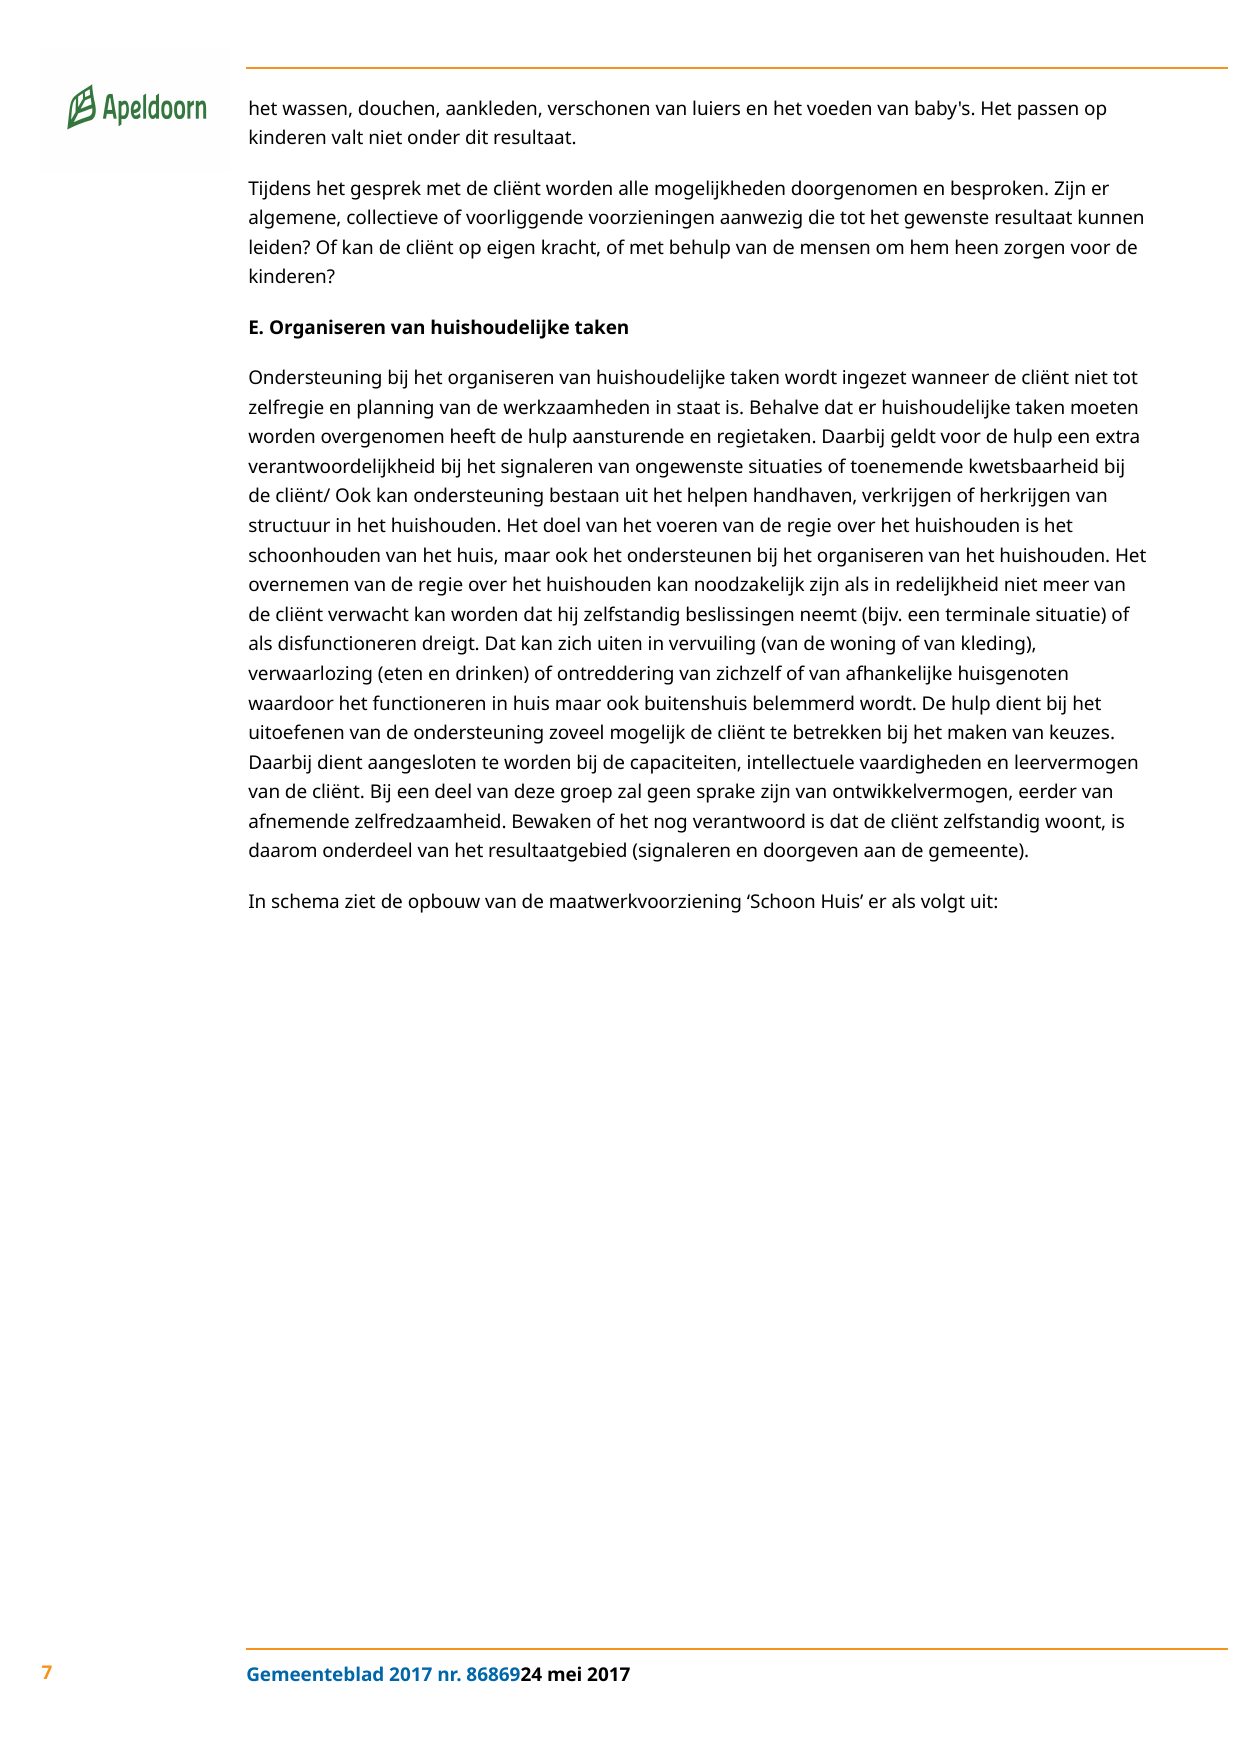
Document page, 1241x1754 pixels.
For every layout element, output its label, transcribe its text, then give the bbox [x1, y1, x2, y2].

text Ondersteuning bij het organiseren van huishoudelijke taken wordt ingezet wanneer de cliënt niet tot zelfregie en planning van de werkzaamheden in staat is. Behalve dat er huishoudelijke taken moeten worden overgenomen heeft de hulp aansturende en regietaken. Daarbij geldt voor de hulp een extra verantwoordelijkheid bij het signaleren van ongewenste situaties of toenemende kwetsbaarheid bij de cliënt/ Ook kan ondersteuning bestaan uit het helpen handhaven, verkrijgen of herkrijgen van structuur in het huishouden. Het doel van het voeren van de regie over het huishouden is het schoonhouden van het huis, maar ook het ondersteunen bij het organiseren van het huishouden. Het overnemen van de regie over het huishouden kan noodzakelijk zijn als in redelijkheid niet meer van de cliënt verwacht kan worden dat hij zelfstandig beslissingen neemt (bijv. een terminale situatie) of als disfunctioneren dreigt. Dat kan zich uiten in vervuiling (van de woning of van kleding), verwaarlozing (eten en drinken) of ontreddering van zichzelf of van afhankelijke huisgenoten waardoor het functioneren in huis maar ook buitenshuis belemmerd wordt. De hulp dient bij het uitoefenen van de ondersteuning zoveel mogelijk de cliënt te betrekken bij het maken van keuzes. Daarbij dient aangesloten te worden bij de capaciteiten, intellectuele vaardigheden en leervermogen van de cliënt. Bij een deel van deze groep zal geen sprake zijn van ontwikkelvermogen, eerder van afnemende zelfredzaamheid. Bewaken of het nog verantwoord is dat de cliënt zelfstandig woont, is daarom onderdeel van het resultaatgebied (signaleren en doorgeven aan de gemeente). [248, 364, 1152, 863]
text het wassen, douchen, aankleden, verschonen van luiers en het voeden van baby's. Het passen op kinderen valt niet onder dit resultaat. [248, 95, 1152, 150]
text In schema ziet de opbouw van de maatwerkvoorziening ‘Schoon Huis’ er als volgt uit: [248, 888, 1152, 914]
text Tijdens het gesprek met de cliënt worden alle mogelijkheden doorgenomen en besproken. Zijn er algemene, collectieve of voorliggende voorzieningen aanwezig die tot het gewenste resultaat kunnen leiden? Of kan de cliënt op eigen kracht, of met behulp van de mensen om hem heen zorgen voor de kinderen? [248, 175, 1152, 289]
text E. Organiseren van huishoudelijke taken [248, 314, 1152, 340]
picture [41, 47, 231, 172]
